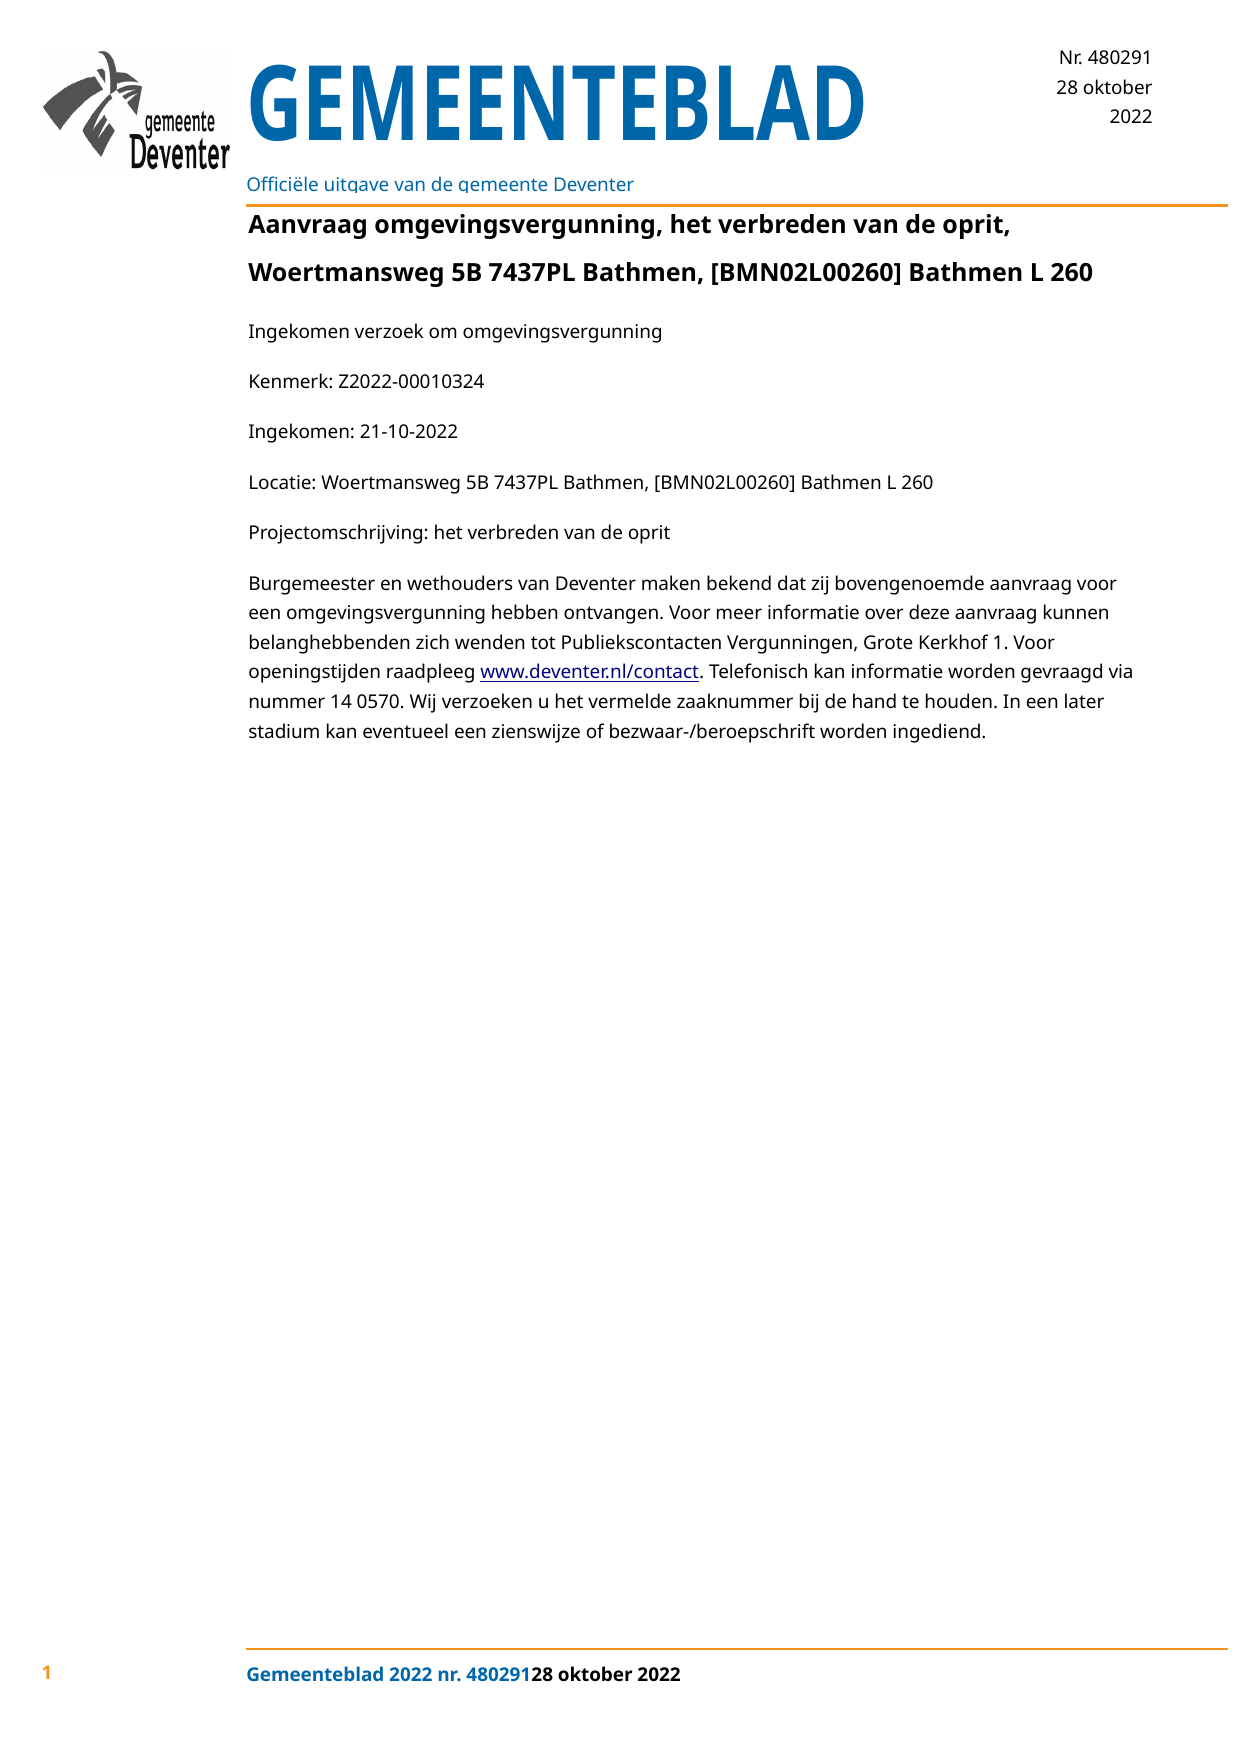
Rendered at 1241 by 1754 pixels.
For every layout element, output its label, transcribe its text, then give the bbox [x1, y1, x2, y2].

text Projectomschrijving: het verbreden van de oprit [248, 519, 1152, 545]
text Ingekomen verzoek om omgevingsvergunning [248, 318, 1152, 344]
text Kenmerk: Z2022-00010324 [248, 368, 1152, 394]
picture [41, 47, 231, 172]
text Burgemeester en wethouders van Deventer maken bekend dat zij bovengenoemde aanvraag voor een omgevingsvergunning hebben ontvangen. Voor meer informatie over deze aanvraag kunnen belanghebbenden zich wenden tot Publiekscontacten Vergunningen, Grote Kerkhof 1. Voor openingstijden raadpleeg www.deventer.nl/contact. Telefonisch kan informatie worden gevraagd via nummer 14 0570. Wij verzoeken u het vermelde zaaknummer bij de hand te houden. In een later stadium kan eventueel een zienswijze of bezwaar-/beroepschrift worden ingediend. [248, 570, 1152, 744]
text Locatie: Woertmansweg 5B 7437PL Bathmen, [BMN02L00260] Bathmen L 260 [248, 469, 1152, 495]
text Aanvraag omgevingsvergunning, het verbreden van de oprit, Woertmansweg 5B 7437PL Bathmen, [BMN02L00260] Bathmen L 260 [248, 207, 1152, 288]
text Ingekomen: 21-10-2022 [248, 419, 1152, 444]
